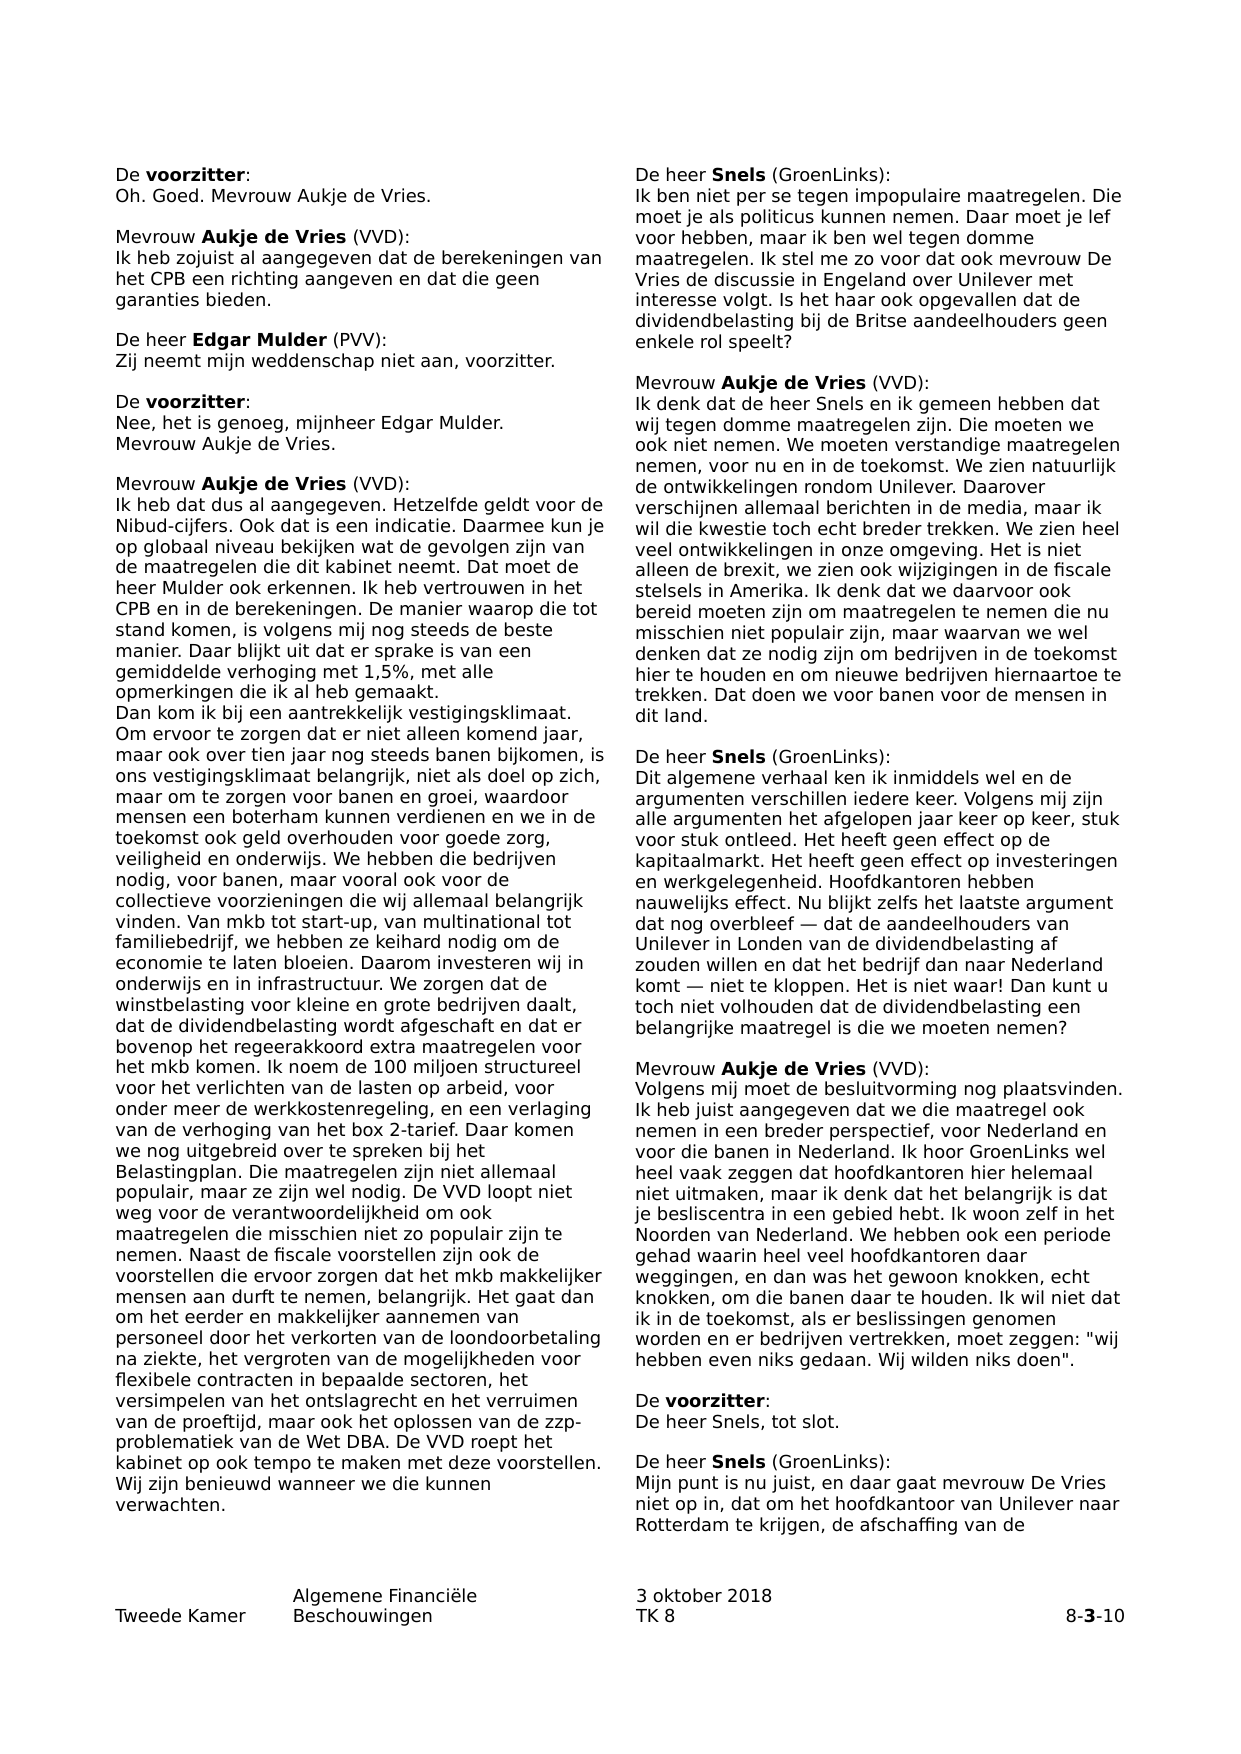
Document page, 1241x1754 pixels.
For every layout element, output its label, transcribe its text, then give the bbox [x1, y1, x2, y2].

text Mevrouw Aukje de Vries (VVD): [115, 474, 605, 495]
text Ik heb dat dus al aangegeven. Hetzelfde geldt voor de Nibud-cijfers. Ook dat is een indicatie. Daarmee kun je op globaal niveau bekijken wat de gevolgen zijn van de maatregelen die dit kabinet neemt. Dat moet de heer Mulder ook erkennen. Ik heb vertrouwen in het CPB en in de berekeningen. De manier waarop die tot stand komen, is volgens mij nog steeds de beste manier. Daar blijkt uit dat er sprake is van een gemiddelde verhoging met 1,5%, met alle opmerkingen die ik al heb gemaakt. [115, 495, 605, 703]
text De heer Snels (GroenLinks): [635, 1452, 1125, 1473]
text Ik heb zojuist al aangegeven dat de berekeningen van het CPB een richting aangeven en dat die geen garanties bieden. [115, 248, 605, 310]
text Dit algemene verhaal ken ik inmiddels wel en de argumenten verschillen iedere keer. Volgens mij zijn alle argumenten het afgelopen jaar keer op keer, stuk voor stuk ontleed. Het heeft geen effect op de kapitaalmarkt. Het heeft geen effect op investeringen en werkgelegenheid. Hoofdkantoren hebben nauwelijks effect. Nu blijkt zelfs het laatste argument dat nog overbleef — dat de aandeelhouders van Unilever in Londen van de dividendbelasting af zouden willen en dat het bedrijf dan naar Nederland komt — niet te kloppen. Het is niet waar! Dan kunt u toch niet volhouden dat de dividendbelasting een belangrijke maatregel is die we moeten nemen? [635, 767, 1125, 1038]
text Mevrouw Aukje de Vries (VVD): [115, 227, 605, 248]
text Dan kom ik bij een aantrekkelijk vestigingsklimaat. Om ervoor te zorgen dat er niet alleen komend jaar, maar ook over tien jaar nog steeds banen bijkomen, is ons vestigingsklimaat belangrijk, niet als doel op zich, maar om te zorgen voor banen en groei, waardoor mensen een boterham kunnen verdienen en we in de toekomst ook geld overhouden voor goede zorg, veiligheid en onderwijs. We hebben die bedrijven nodig, voor banen, maar vooral ook voor de collectieve voorzieningen die wij allemaal belangrijk vinden. Van mkb tot start-up, van multinational tot familiebedrijf, we hebben ze keihard nodig om de economie te laten bloeien. Daarom investeren wij in onderwijs en in infrastructuur. We zorgen dat de winstbelasting voor kleine en grote bedrijven daalt, dat de dividendbelasting wordt afgeschaft en dat er bovenop het regeerakkoord extra maatregelen voor het mkb komen. Ik noem de 100 miljoen structureel voor het verlichten van de lasten op arbeid, voor onder meer de werkkostenregeling, en een verlaging van de verhoging van het box 2-tarief. Daar komen we nog uitgebreid over te spreken bij het Belastingplan. Die maatregelen zijn niet allemaal populair, maar ze zijn wel nodig. De VVD loopt niet weg voor de verantwoordelijkheid om ook maatregelen die misschien niet zo populair zijn te nemen. Naast de fiscale voorstellen zijn ook de voorstellen die ervoor zorgen dat het mkb makkelijker mensen aan durft te nemen, belangrijk. Het gaat dan om het eerder en makkelijker aannemen van personeel door het verkorten van de loondoorbetaling na ziekte, het vergroten van de mogelijkheden voor flexibele contracten in bepaalde sectoren, het versimpelen van het ontslagrecht en het verruimen van de proeftijd, maar ook het oplossen van de zzp-problematiek van de Wet DBA. De VVD roept het kabinet op ook tempo te maken met deze voorstellen. Wij zijn benieuwd wanneer we die kunnen verwachten. [115, 703, 605, 1516]
text Mevrouw Aukje de Vries (VVD): [635, 373, 1125, 393]
text Mijn punt is nu juist, en daar gaat mevrouw De Vries niet op in, dat om het hoofdkantoor van Unilever naar Rotterdam te krijgen, de afschaffing van de [635, 1473, 1125, 1536]
text De voorzitter: [115, 392, 605, 412]
text De heer Snels (GroenLinks): [635, 165, 1125, 186]
text De heer Snels (GroenLinks): [635, 747, 1125, 767]
text Ik denk dat de heer Snels en ik gemeen hebben dat wij tegen domme maatregelen zijn. Die moeten we ook niet nemen. We moeten verstandige maatregelen nemen, voor nu en in de toekomst. We zien natuurlijk de ontwikkelingen rondom Unilever. Daarover verschijnen allemaal berichten in de media, maar ik wil die kwestie toch echt breder trekken. We zien heel veel ontwikkelingen in onze omgeving. Het is niet alleen de brexit, we zien ook wijzigingen in de fiscale stelsels in Amerika. Ik denk dat we daarvoor ook bereid moeten zijn om maatregelen te nemen die nu misschien niet populair zijn, maar waarvan we wel denken dat ze nodig zijn om bedrijven in de toekomst hier te houden en om nieuwe bedrijven hiernaartoe te trekken. Dat doen we voor banen voor de mensen in dit land. [635, 393, 1125, 727]
text De heer Snels, tot slot. [635, 1411, 1125, 1432]
text Mevrouw Aukje de Vries. [115, 433, 605, 454]
text Mevrouw Aukje de Vries (VVD): [635, 1058, 1125, 1079]
text Ik ben niet per se tegen impopulaire maatregelen. Die moet je als politicus kunnen nemen. Daar moet je lef voor hebben, maar ik ben wel tegen domme maatregelen. Ik stel me zo voor dat ook mevrouw De Vries de discussie in Engeland over Unilever met interesse volgt. Is het haar ook opgevallen dat de dividendbelasting bij de Britse aandeelhouders geen enkele rol speelt? [635, 186, 1125, 353]
text De heer Edgar Mulder (PVV): [115, 330, 605, 351]
text Nee, het is genoeg, mijnheer Edgar Mulder. [115, 412, 605, 433]
text Volgens mij moet de besluitvorming nog plaatsvinden. Ik heb juist aangegeven dat we die maatregel ook nemen in een breder perspectief, voor Nederland en voor die banen in Nederland. Ik hoor GroenLinks wel heel vaak zeggen dat hoofdkantoren hier helemaal niet uitmaken, maar ik denk dat het belangrijk is dat je besliscentra in een gebied hebt. Ik woon zelf in het Noorden van Nederland. We hebben ook een periode gehad waarin heel veel hoofdkantoren daar weggingen, en dan was het gewoon knokken, echt knokken, om die banen daar te houden. Ik wil niet dat ik in de toekomst, als er beslissingen genomen worden en er bedrijven vertrekken, moet zeggen: "wij hebben even niks gedaan. Wij wilden niks doen". [635, 1079, 1125, 1371]
text De voorzitter: [115, 165, 605, 186]
text Zij neemt mijn weddenschap niet aan, voorzitter. [115, 351, 605, 372]
text Oh. Goed. Mevrouw Aukje de Vries. [115, 186, 605, 207]
text De voorzitter: [635, 1391, 1125, 1411]
